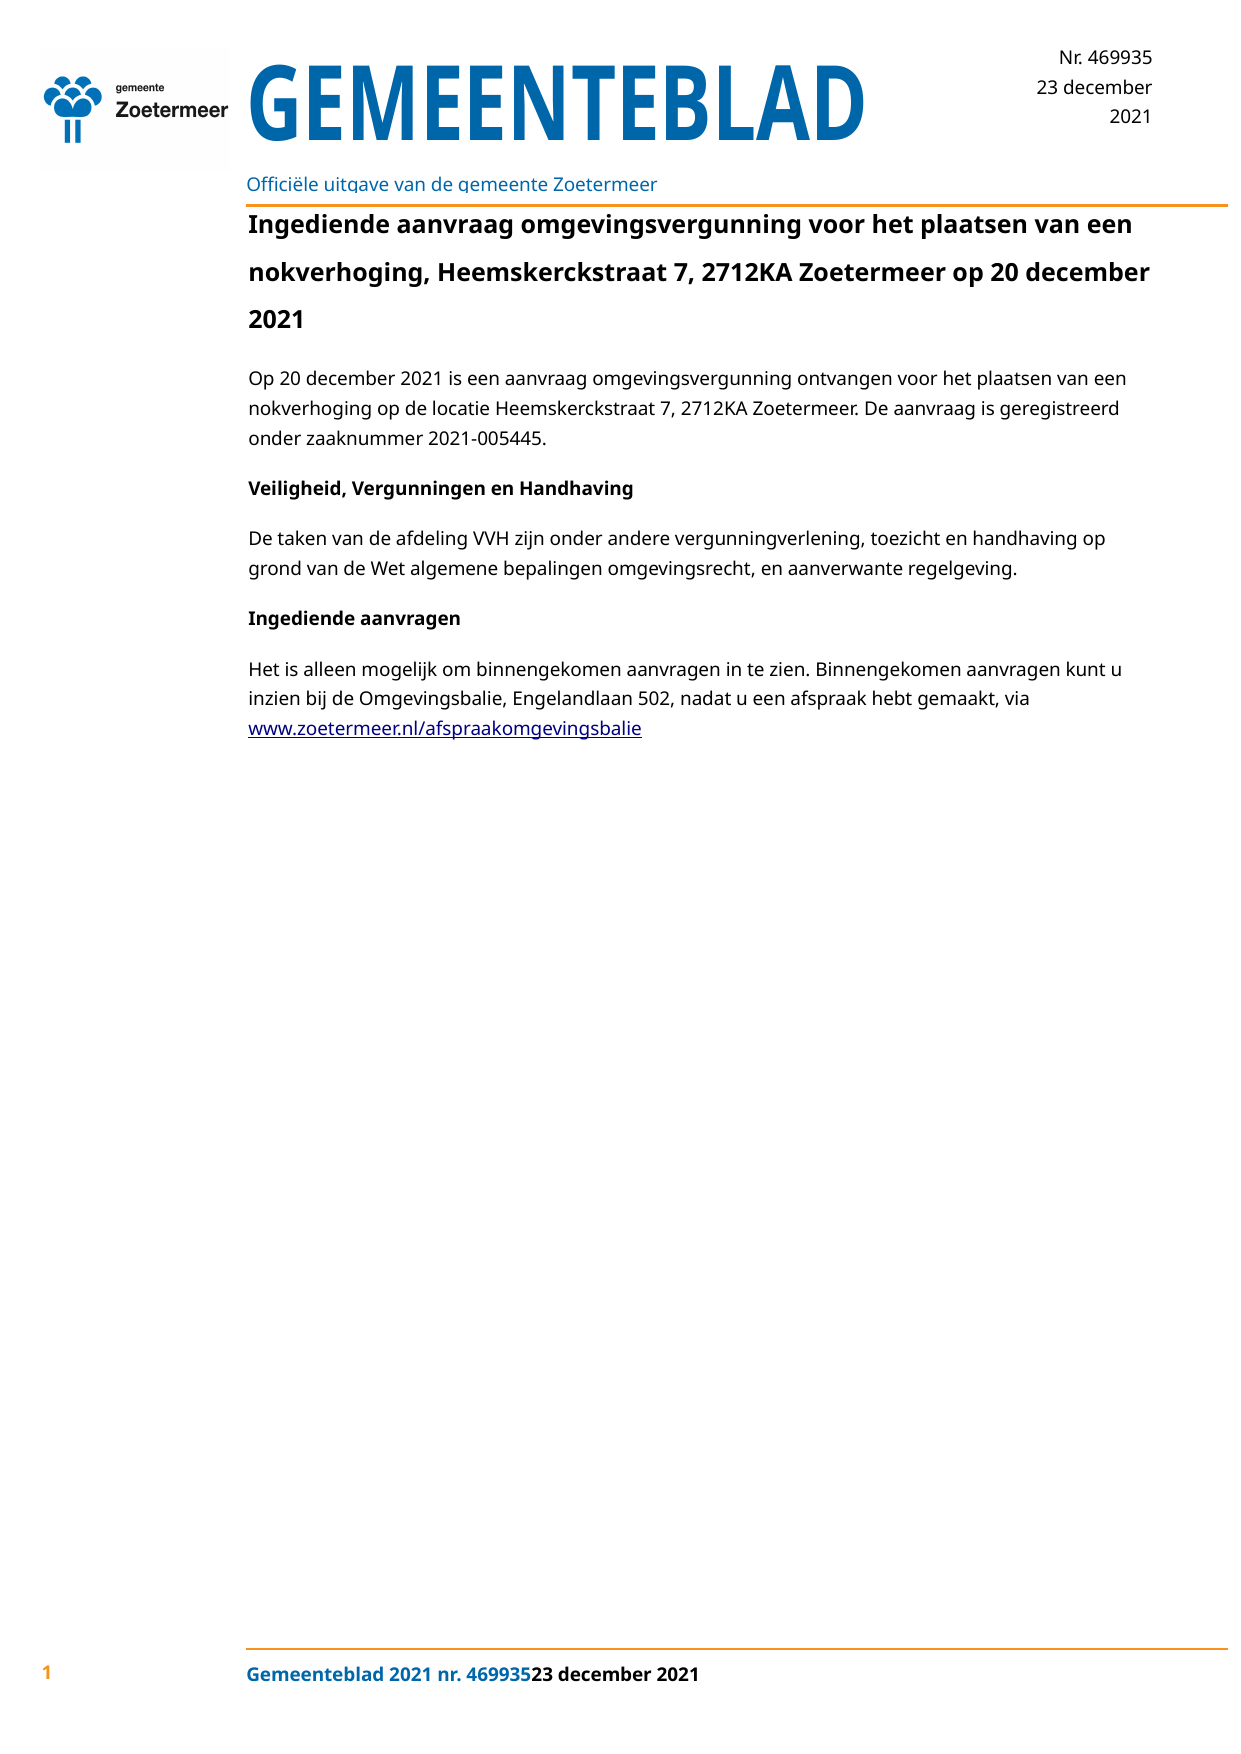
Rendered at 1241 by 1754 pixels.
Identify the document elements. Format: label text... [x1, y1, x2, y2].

text Ingediende aanvragen [248, 606, 1152, 631]
text Het is alleen mogelijk om binnengekomen aanvragen in te zien. Binnengekomen aanvragen kunt u inzien bij de Omgevingsbalie, Engelandlaan 502, nadat u een afspraak hebt gemaakt, via www.zoetermeer.nl/afspraakomgevingsbalie [248, 656, 1152, 741]
text De taken van de afdeling VVH zijn onder andere vergunningverlening, toezicht en handhaving op grond van de Wet algemene bepalingen omgevingsrecht, en aanverwante regelgeving. [248, 526, 1152, 581]
text Op 20 december 2021 is een aanvraag omgevingsvergunning ontvangen voor het plaatsen van een nokverhoging op de locatie Heemskerckstraat 7, 2712KA Zoetermeer. De aanvraag is geregistreerd onder zaaknummer 2021-005445. [248, 366, 1152, 450]
text Veiligheid, Vergunningen en Handhaving [248, 475, 1152, 501]
text Ingediende aanvraag omgevingsvergunning voor het plaatsen van een nokverhoging, Heemskerckstraat 7, 2712KA Zoetermeer op 20 december 2021 [248, 207, 1152, 336]
picture [41, 47, 231, 172]
